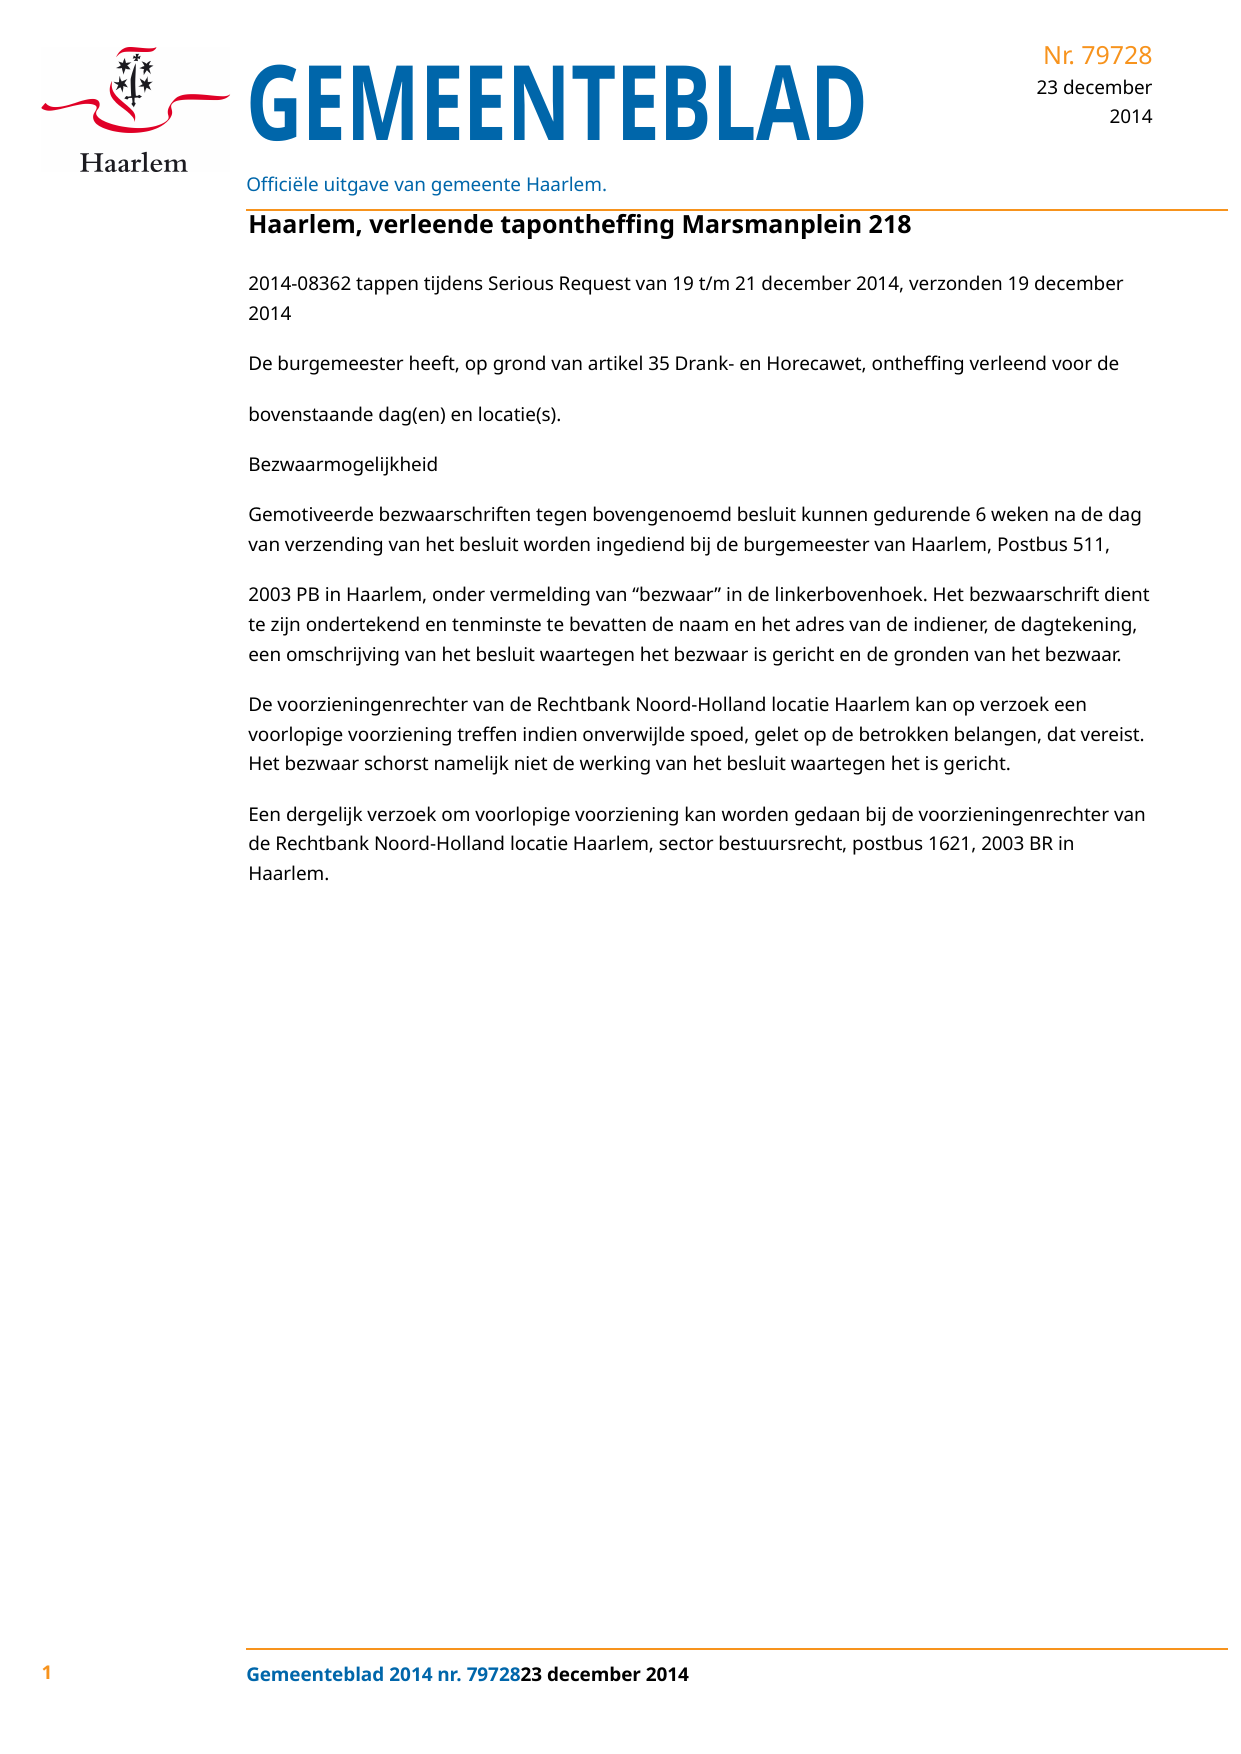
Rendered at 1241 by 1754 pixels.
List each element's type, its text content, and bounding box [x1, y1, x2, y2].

picture [41, 47, 231, 172]
text De voorzieningenrechter van de Rechtbank Noord-Holland locatie Haarlem kan op verzoek een voorlopige voorziening treffen indien onverwijlde spoed, gelet op de betrokken belangen, dat vereist. Het bezwaar schorst namelijk niet de werking van het besluit waartegen het is gericht. [248, 691, 1152, 776]
text bovenstaande dag(en) en locatie(s). [248, 401, 1152, 426]
text 2003 PB in Haarlem, onder vermelding van “bezwaar” in de linkerbovenhoek. Het bezwaarschrift dient te zijn ondertekend en tenminste te bevatten de naam en het adres van de indiener, de dagtekening, een omschrijving van het besluit waartegen het bezwaar is gericht en de gronden van het bezwaar. [248, 582, 1152, 666]
text 2014-08362 tappen tijdens Serious Request van 19 t/m 21 december 2014, verzonden 19 december 2014 [248, 270, 1152, 326]
text Haarlem, verleende tapontheffing Marsmanplein 218 [248, 211, 1152, 241]
text Een dergelijk verzoek om voorlopige voorziening kan worden gedaan bij de voorzieningenrechter van de Rechtbank Noord-Holland locatie Haarlem, sector bestuursrecht, postbus 1621, 2003 BR in Haarlem. [248, 801, 1152, 886]
text De burgemeester heeft, op grond van artikel 35 Drank- en Horecawet, ontheffing verleend voor de [248, 350, 1152, 376]
text Bezwaarmogelijkheid [248, 451, 1152, 477]
text Gemotiveerde bezwaarschriften tegen bovengenoemd besluit kunnen gedurende 6 weken na de dag van verzending van het besluit worden ingediend bij de burgemeester van Haarlem, Postbus 511, [248, 502, 1152, 557]
